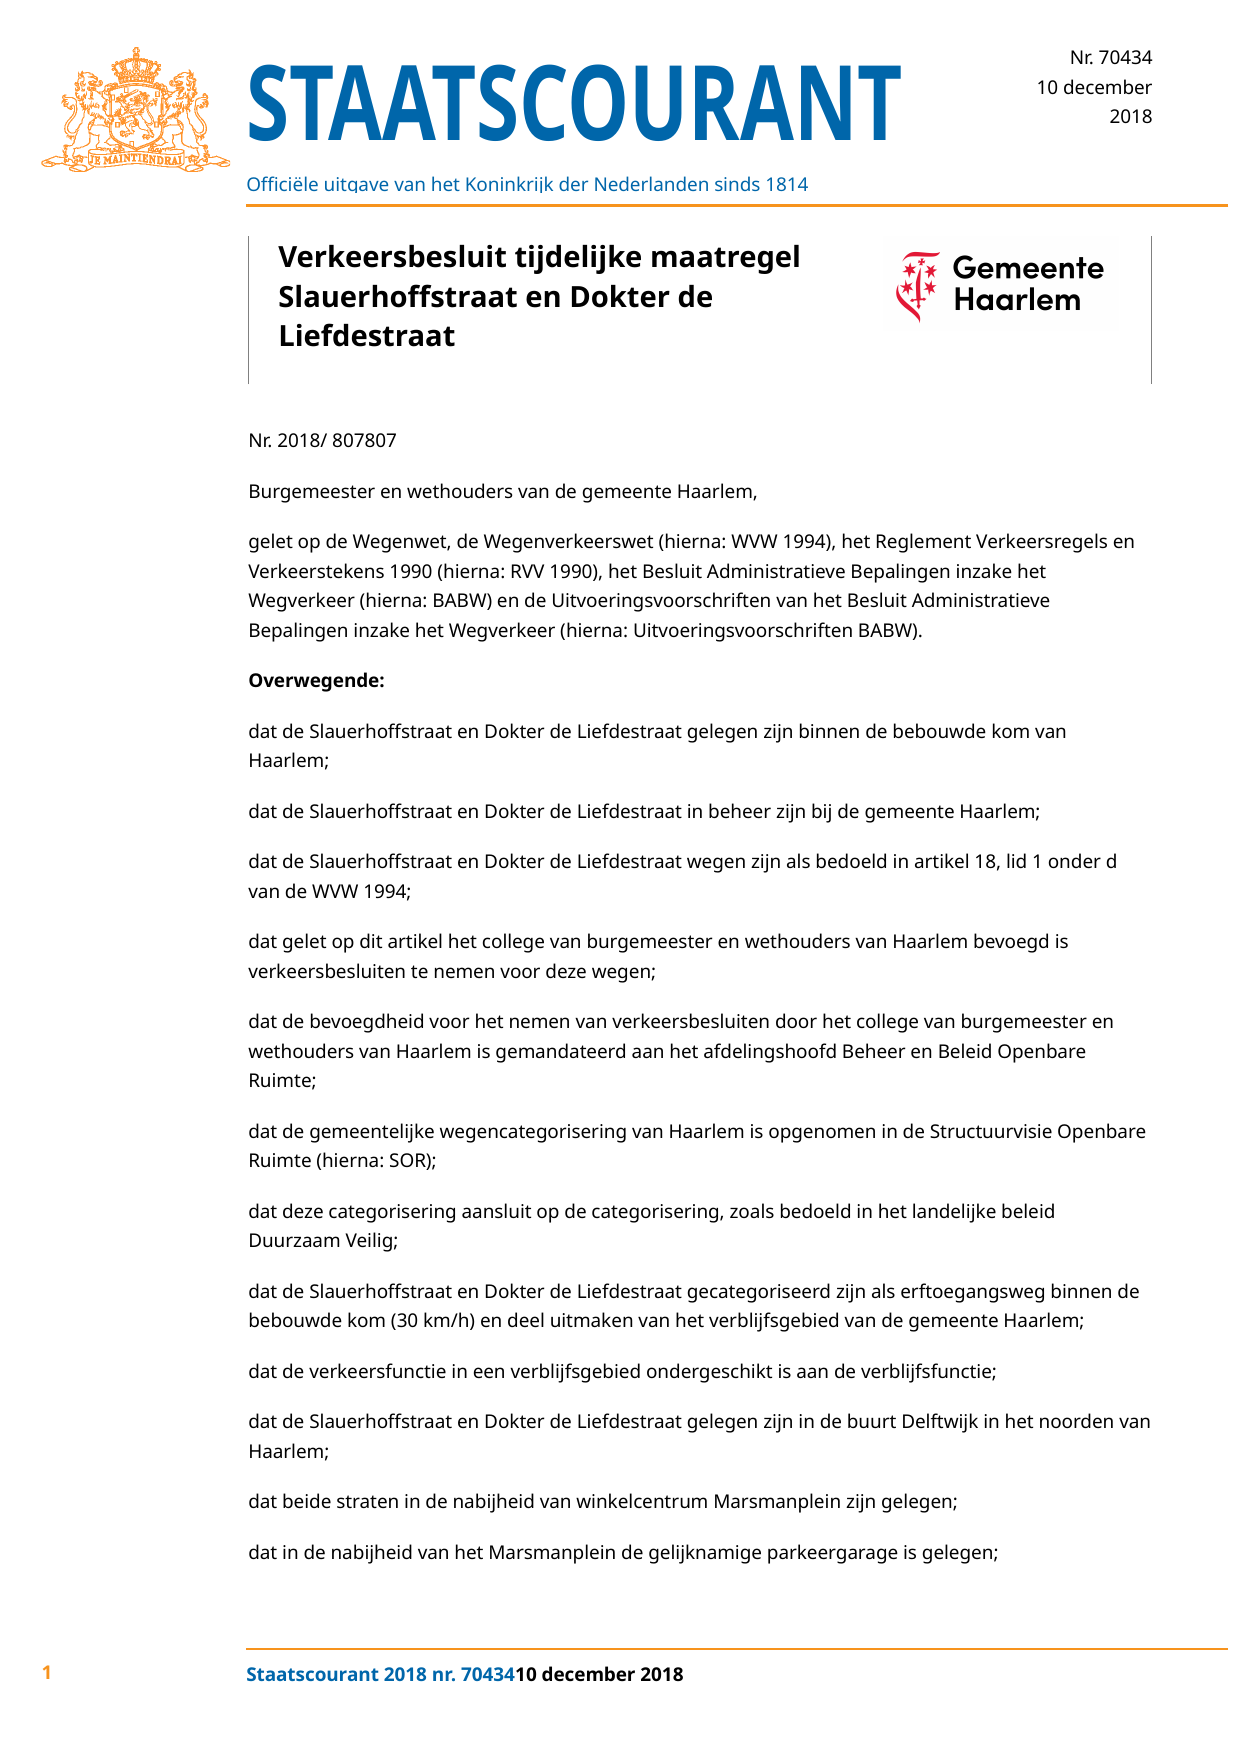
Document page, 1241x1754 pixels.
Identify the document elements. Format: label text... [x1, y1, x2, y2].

text dat de verkeersfunctie in een verblijfsgebied ondergeschikt is aan de verblijfsfunctie; [248, 1358, 1152, 1384]
text Overwegende: [248, 668, 1152, 693]
text dat in de nabijheid van het Marsmanplein de gelijknamige parkeergarage is gelegen; [248, 1539, 1152, 1564]
text dat de Slauerhoffstraat en Dokter de Liefdestraat gecategoriseerd zijn als erftoegangsweg binnen de bebouwde kom (30 km/h) en deel uitmaken van het verblijfsgebied van de gemeente Haarlem; [248, 1278, 1152, 1333]
text dat beide straten in de nabijheid van winkelcentrum Marsmanplein zijn gelegen; [248, 1488, 1152, 1514]
text dat de Slauerhoffstraat en Dokter de Liefdestraat gelegen zijn in de buurt Delftwijk in het noorden van Haarlem; [248, 1408, 1152, 1464]
table_header Verkeersbesluit tijdelijke maatregel Slauerhoffstraat en Dokter de Liefdestraat [249, 236, 850, 384]
text dat de gemeentelijke wegencategorisering van Haarlem is opgenomen in de Structuurvisie Openbare Ruimte (hierna: SOR); [248, 1118, 1152, 1173]
text dat de Slauerhoffstraat en Dokter de Liefdestraat gelegen zijn binnen de bebouwde kom van Haarlem; [248, 718, 1152, 773]
text dat de Slauerhoffstraat en Dokter de Liefdestraat wegen zijn als bedoeld in artikel 18, lid 1 onder d van de WVW 1994; [248, 848, 1152, 904]
text dat de Slauerhoffstraat en Dokter de Liefdestraat in beheer zijn bij de gemeente Haarlem; [248, 798, 1152, 824]
text gelet op de Wegenwet, de Wegenverkeerswet (hierna: WVW 1994), het Reglement Verkeersregels en Verkeerstekens 1990 (hierna: RVV 1990), het Besluit Administratieve Bepalingen inzake het Wegverkeer (hierna: BABW) en de Uitvoeringsvoorschriften van het Besluit Administratieve Bepalingen inzake het Wegverkeer (hierna: Uitvoeringsvoorschriften BABW). [248, 528, 1152, 643]
picture [41, 47, 231, 172]
text Burgemeester en wethouders van de gemeente Haarlem, [248, 478, 1152, 504]
text dat deze categorisering aansluit op de categorisering, zoals bedoeld in het landelijke beleid Duurzaam Veilig; [248, 1198, 1152, 1253]
text dat de bevoegdheid voor het nemen van verkeersbesluiten door het college van burgemeester en wethouders van Haarlem is gemandateerd aan het afdelingshoofd Beheer en Beleid Openbare Ruimte; [248, 1008, 1152, 1093]
text Nr. 2018/ 807807 [248, 428, 1152, 453]
picture [882, 236, 1119, 331]
table_header [850, 236, 1151, 384]
text dat gelet op dit artikel het college van burgemeester en wethouders van Haarlem bevoegd is verkeersbesluiten te nemen voor deze wegen; [248, 928, 1152, 984]
